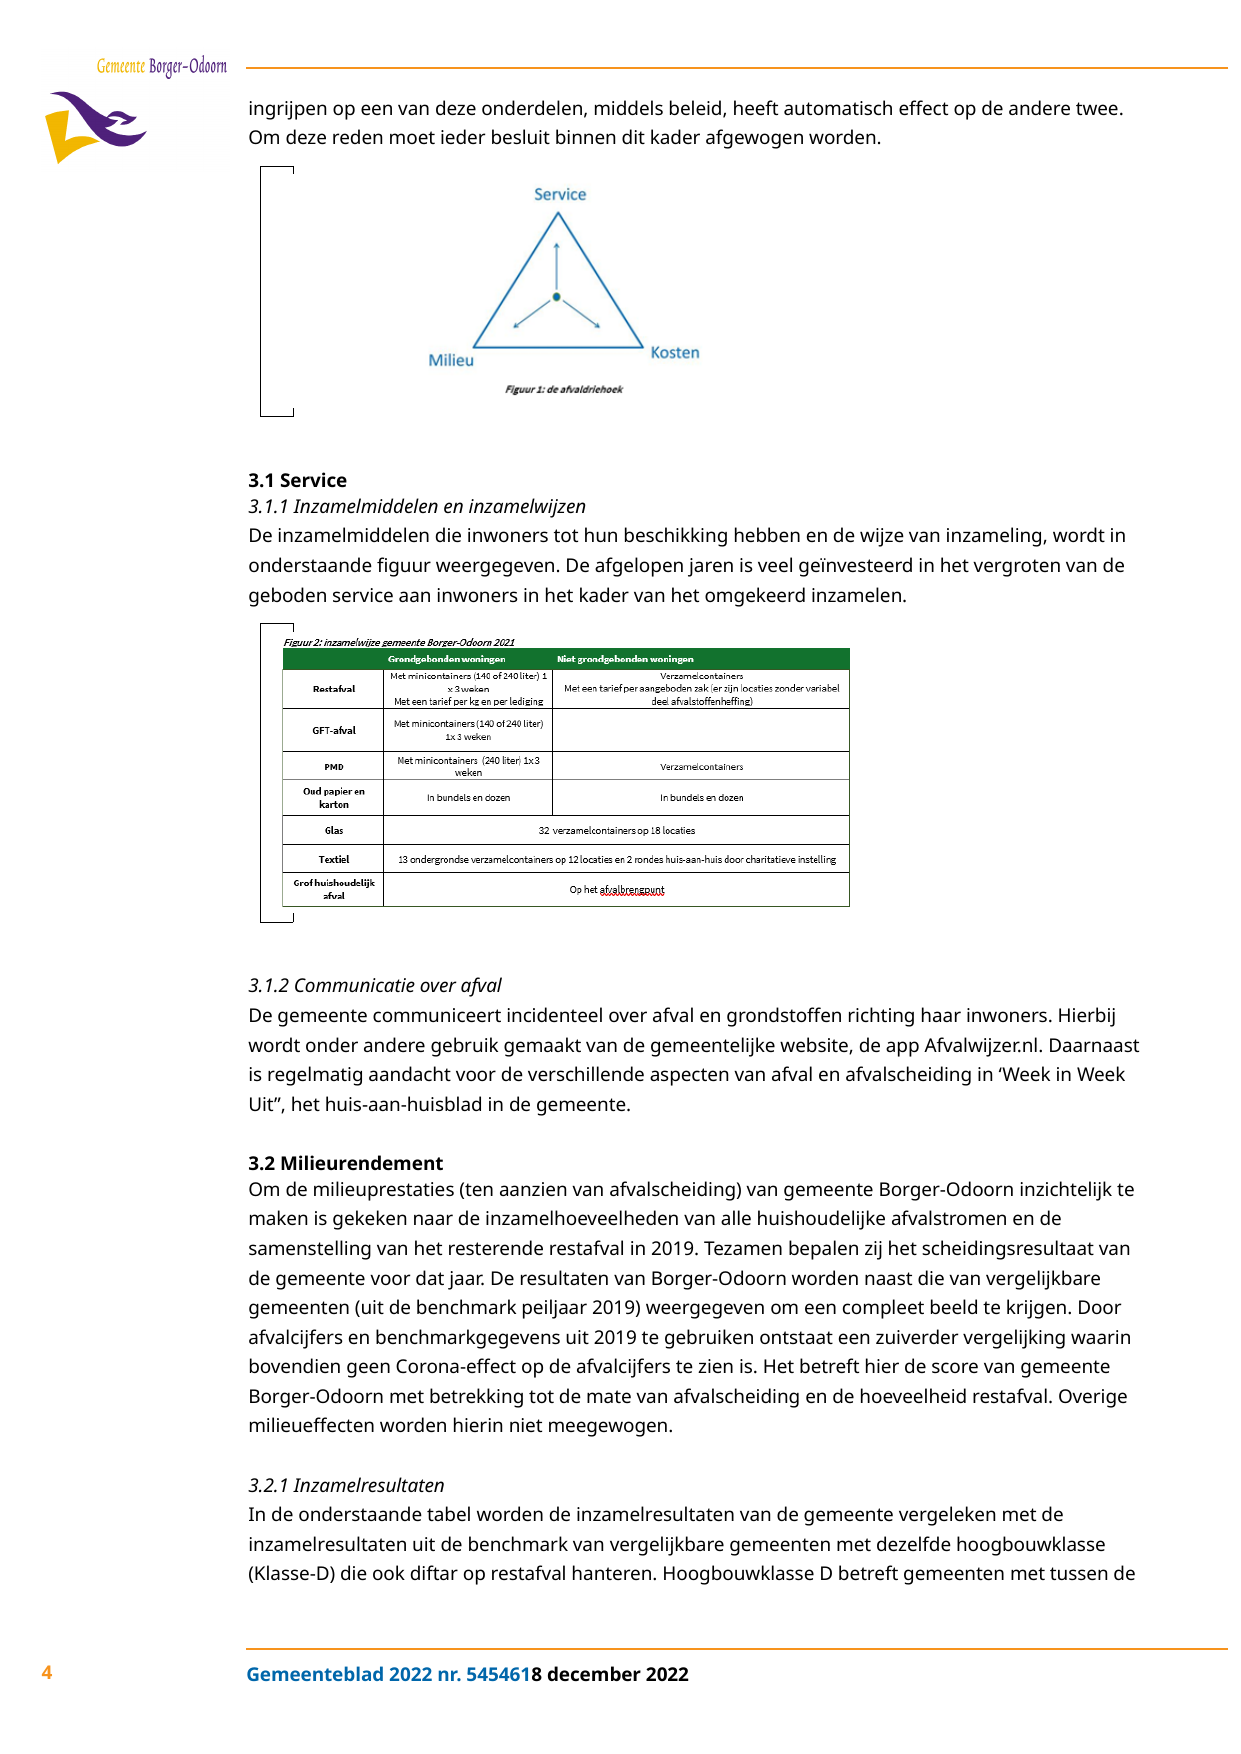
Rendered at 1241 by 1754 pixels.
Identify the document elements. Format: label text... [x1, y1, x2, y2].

text De inzamelmiddelen die inwoners tot hun beschikking hebben en de wijze van inzameling, wordt in onderstaande figuur weergegeven. De afgelopen jaren is veel geïnvesteerd in het vergroten van de geboden service aan inwoners in het kader van het omgekeerd inzamelen. [248, 523, 1152, 608]
picture [268, 632, 860, 913]
text 3.1 Service [248, 467, 1152, 493]
text Om de milieuprestaties (ten aanzien van afvalscheiding) van gemeente Borger-Odoorn inzichtelijk te maken is gekeken naar de inzamelhoeveelheden van alle huishoudelijke afvalstromen en de samenstelling van het resterende restafval in 2019. Tezamen bepalen zij het scheidingsresultaat van de gemeente voor dat jaar. De resultaten van Borger-Odoorn worden naast die van vergelijkbare gemeenten (uit de benchmark peiljaar 2019) weergegeven om een compleet beeld te krijgen. Door afvalcijfers en benchmarkgegevens uit 2019 te gebruiken ontstaat een zuiverder vergelijking waarin bovendien geen Corona-effect op de afvalcijfers te zien is. Het betreft hier de score van gemeente Borger-Odoorn met betrekking tot de mate van afvalscheiding en de hoeveelheid restafval. Overige milieueffecten worden hierin niet meegewogen. [248, 1176, 1152, 1438]
picture [41, 47, 231, 172]
text In de onderstaande tabel worden de inzamelresultaten van de gemeente vergeleken met de inzamelresultaten uit de benchmark van vergelijkbare gemeenten met dezelfde hoogbouwklasse (Klasse-D) die ook diftar op restafval hanteren. Hoogbouwklasse D betreft gemeenten met tussen de [248, 1501, 1152, 1586]
text 3.2 Milieurendement [248, 1150, 1152, 1176]
text 3.1.2 Communicatie over afval [248, 973, 1152, 998]
text 3.2.1 Inzamelresultaten [248, 1472, 1152, 1497]
text 3.1.1 Inzamelmiddelen en inzamelwijzen [248, 493, 1152, 519]
text De gemeente communiceert incidenteel over afval en grondstoffen richting haar inwoners. Hierbij wordt onder andere gebruik gemaakt van de gemeentelijke website, de app Afvalwijzer.nl. Daarnaast is regelmatig aandacht voor de verschillende aspecten van afval en afvalscheiding in ‘Week in Week Uit”, het huis-aan-huisblad in de gemeente. [248, 1002, 1152, 1117]
text ingrijpen op een van deze onderdelen, middels beleid, heeft automatisch effect op de andere twee. Om deze reden moet ieder besluit binnen dit kader afgewogen worden. [248, 95, 1152, 150]
picture [268, 174, 860, 408]
